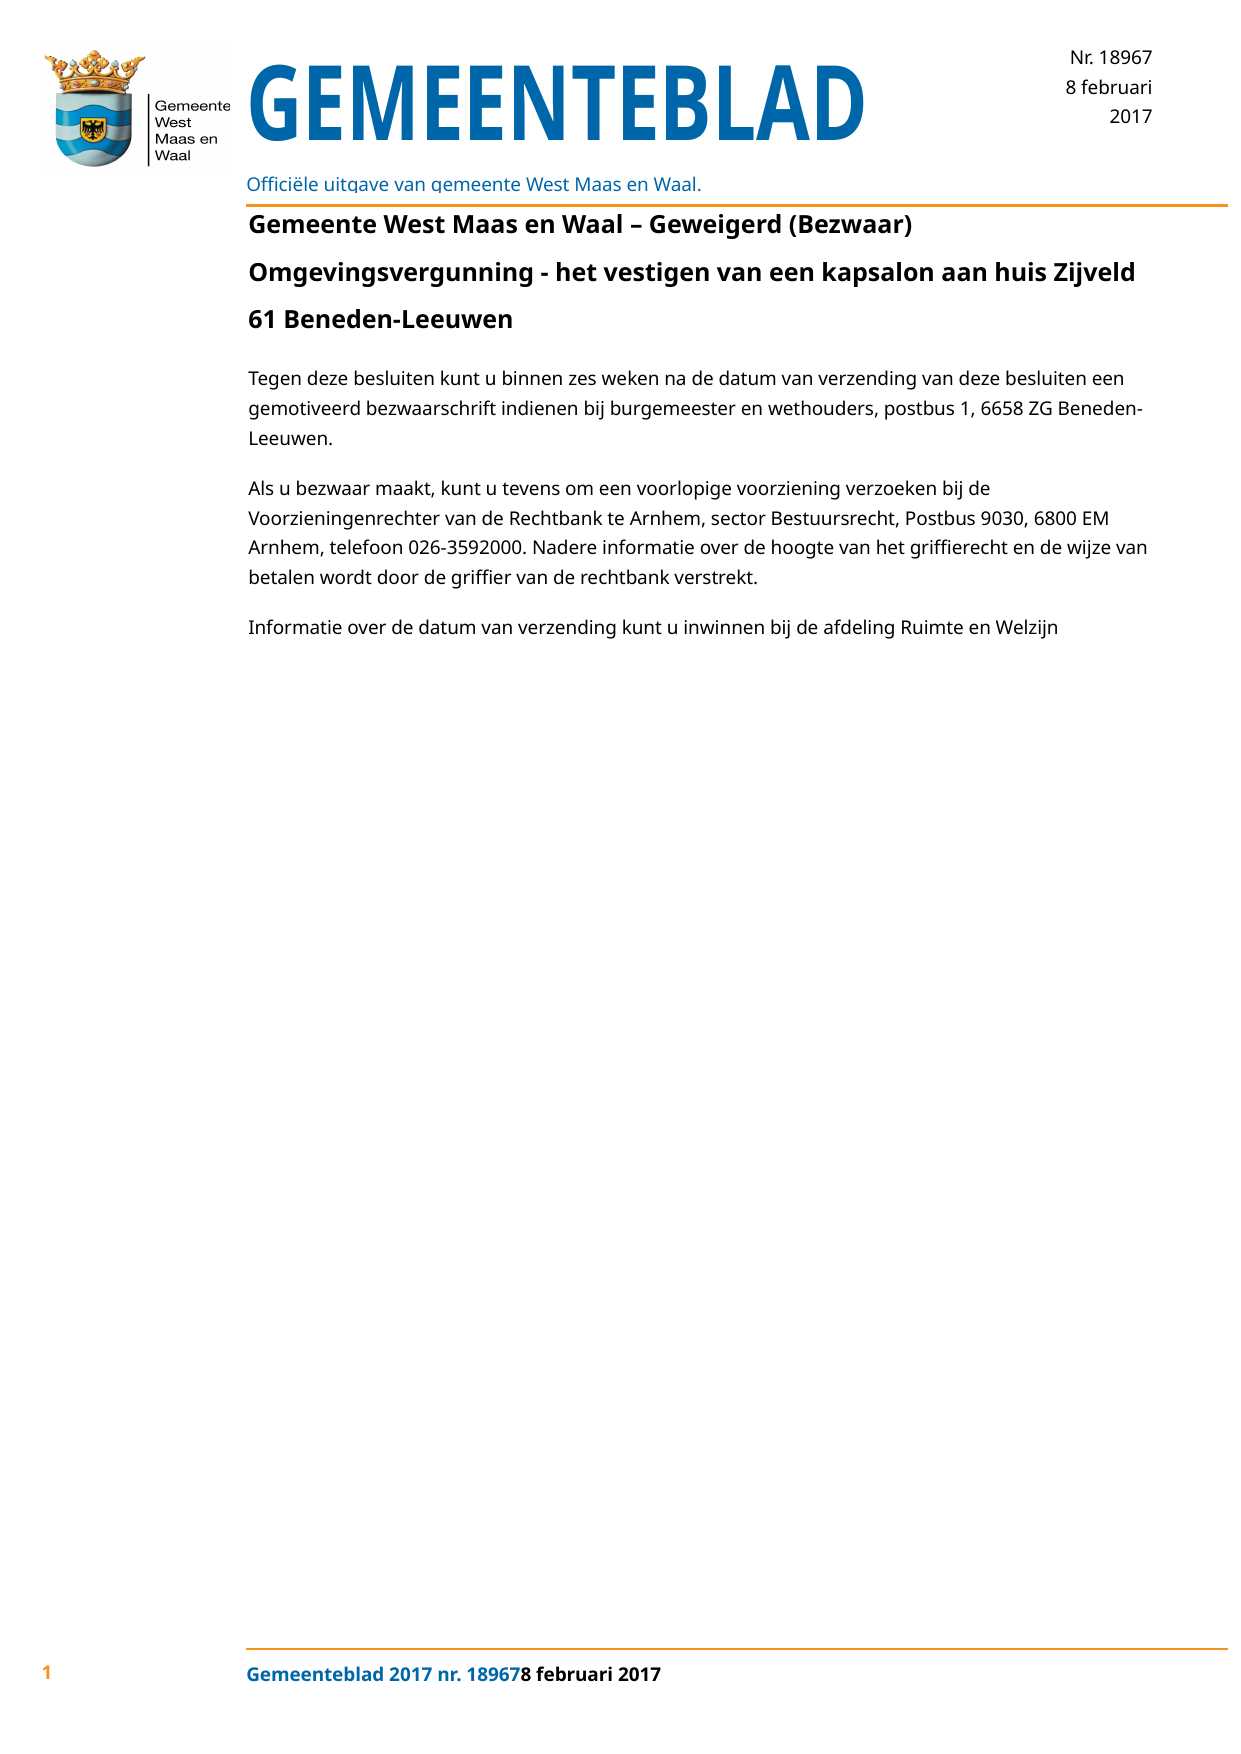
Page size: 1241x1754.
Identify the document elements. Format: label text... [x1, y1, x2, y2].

text Gemeente West Maas en Waal – Geweigerd (Bezwaar) Omgevingsvergunning - het vestigen van een kapsalon aan huis Zijveld 61 Beneden-Leeuwen [248, 207, 1152, 336]
text Informatie over de datum van verzending kunt u inwinnen bij de afdeling Ruimte en Welzijn [248, 614, 1152, 640]
text Als u bezwaar maakt, kunt u tevens om een voorlopige voorziening verzoeken bij de Voorzieningenrechter van de Rechtbank te Arnhem, sector Bestuursrecht, Postbus 9030, 6800 EM Arnhem, telefoon 026-3592000. Nadere informatie over de hoogte van het griffierecht en de wijze van betalen wordt door de griffier van de rechtbank verstrekt. [248, 475, 1152, 589]
picture [41, 47, 231, 172]
text Tegen deze besluiten kunt u binnen zes weken na de datum van verzending van deze besluiten een gemotiveerd bezwaarschrift indienen bij burgemeester en wethouders, postbus 1, 6658 ZG Beneden-Leeuwen. [248, 366, 1152, 450]
